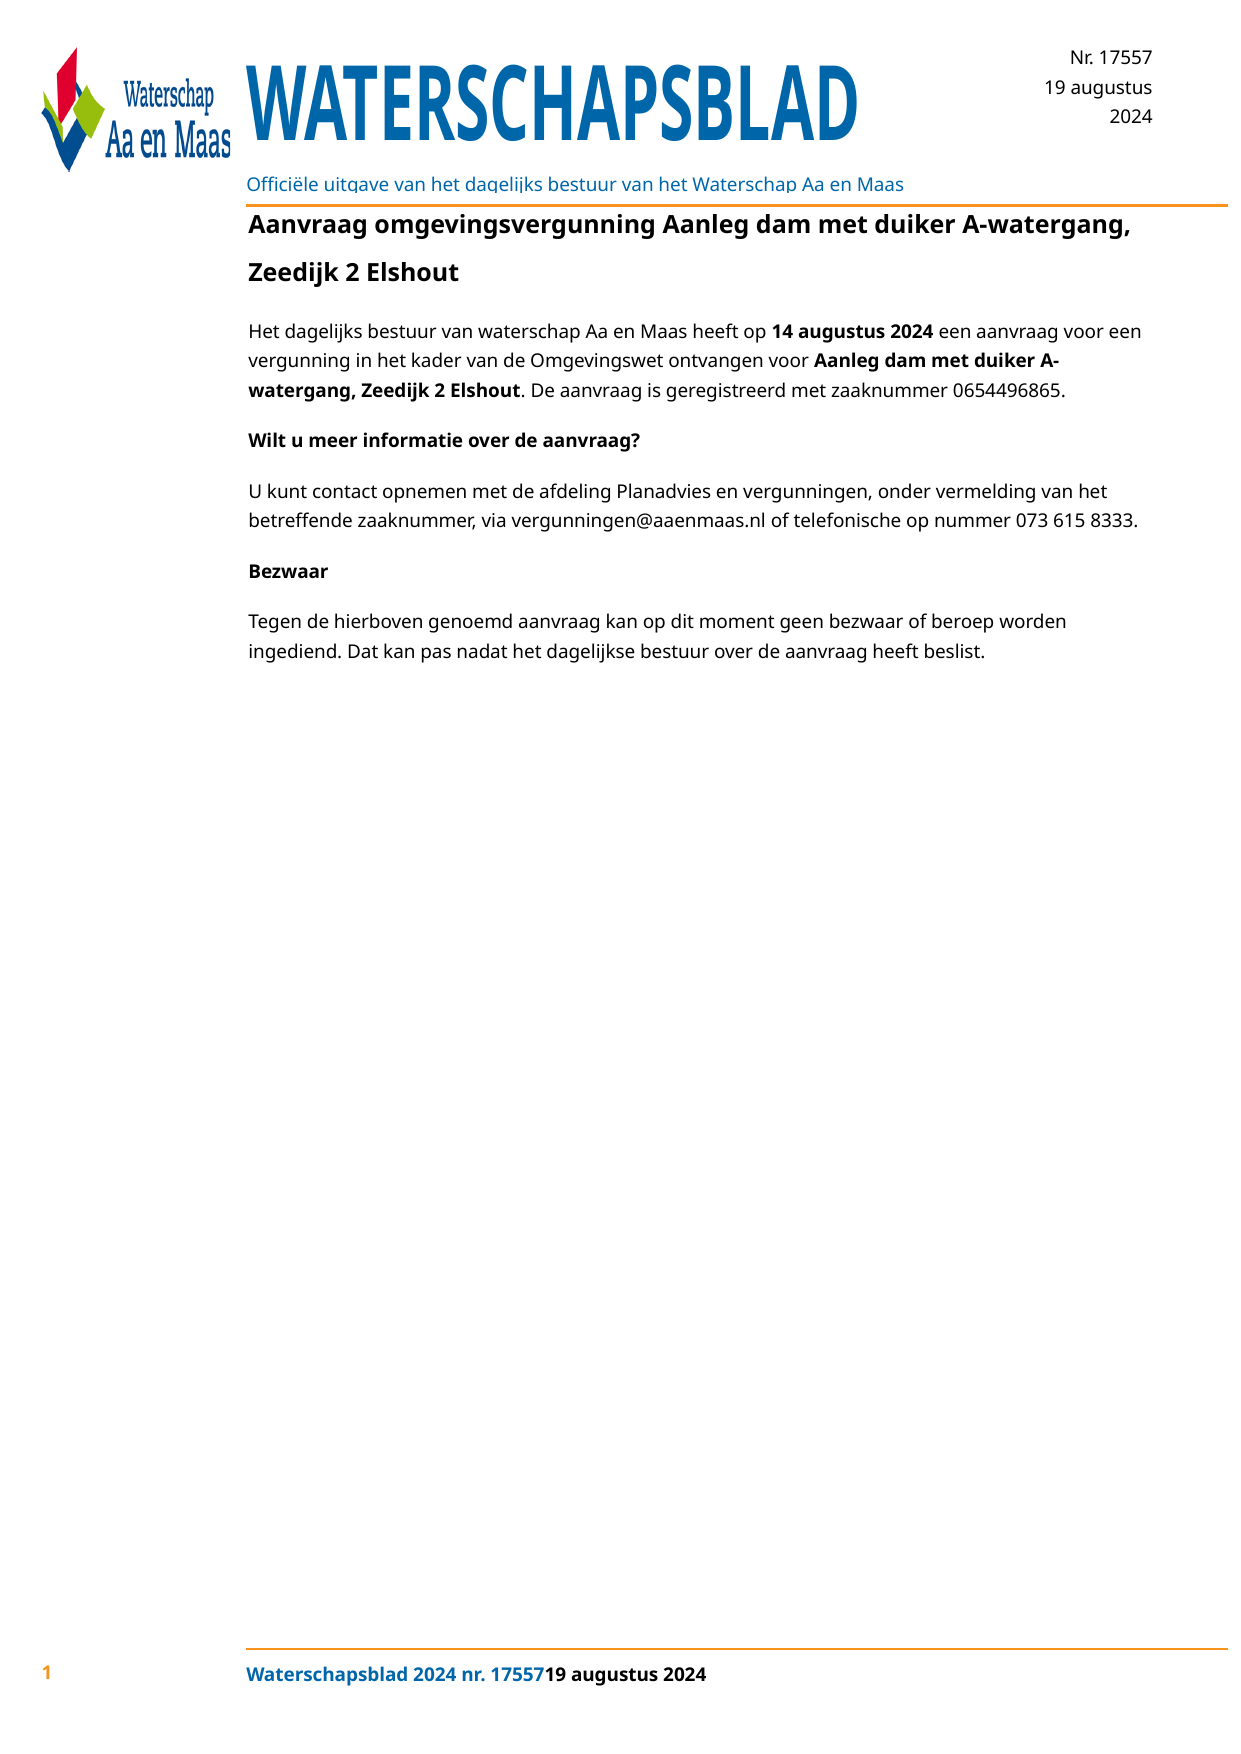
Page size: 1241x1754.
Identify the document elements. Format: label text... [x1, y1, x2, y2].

text Wilt u meer informatie over de aanvraag? [248, 427, 1152, 453]
text Het dagelijks bestuur van waterschap Aa en Maas heeft op 14 augustus 2024 een aanvraag voor een vergunning in het kader van de Omgevingswet ontvangen voor Aanleg dam met duiker A-watergang, Zeedijk 2 Elshout. De aanvraag is geregistreerd met zaaknummer 0654496865. [248, 318, 1152, 403]
text U kunt contact opnemen met de afdeling Planadvies en vergunningen, onder vermelding van het betreffende zaaknummer, via vergunningen@aaenmaas.nl of telefonische op nummer 073 615 8333. [248, 478, 1152, 533]
text Bezwaar [248, 558, 1152, 584]
text Tegen de hierboven genoemd aanvraag kan op dit moment geen bezwaar of beroep worden ingediend. Dat kan pas nadat het dagelijkse bestuur over de aanvraag heeft beslist. [248, 608, 1152, 664]
picture [41, 47, 231, 172]
text Aanvraag omgevingsvergunning Aanleg dam met duiker A-watergang, Zeedijk 2 Elshout [248, 207, 1152, 288]
